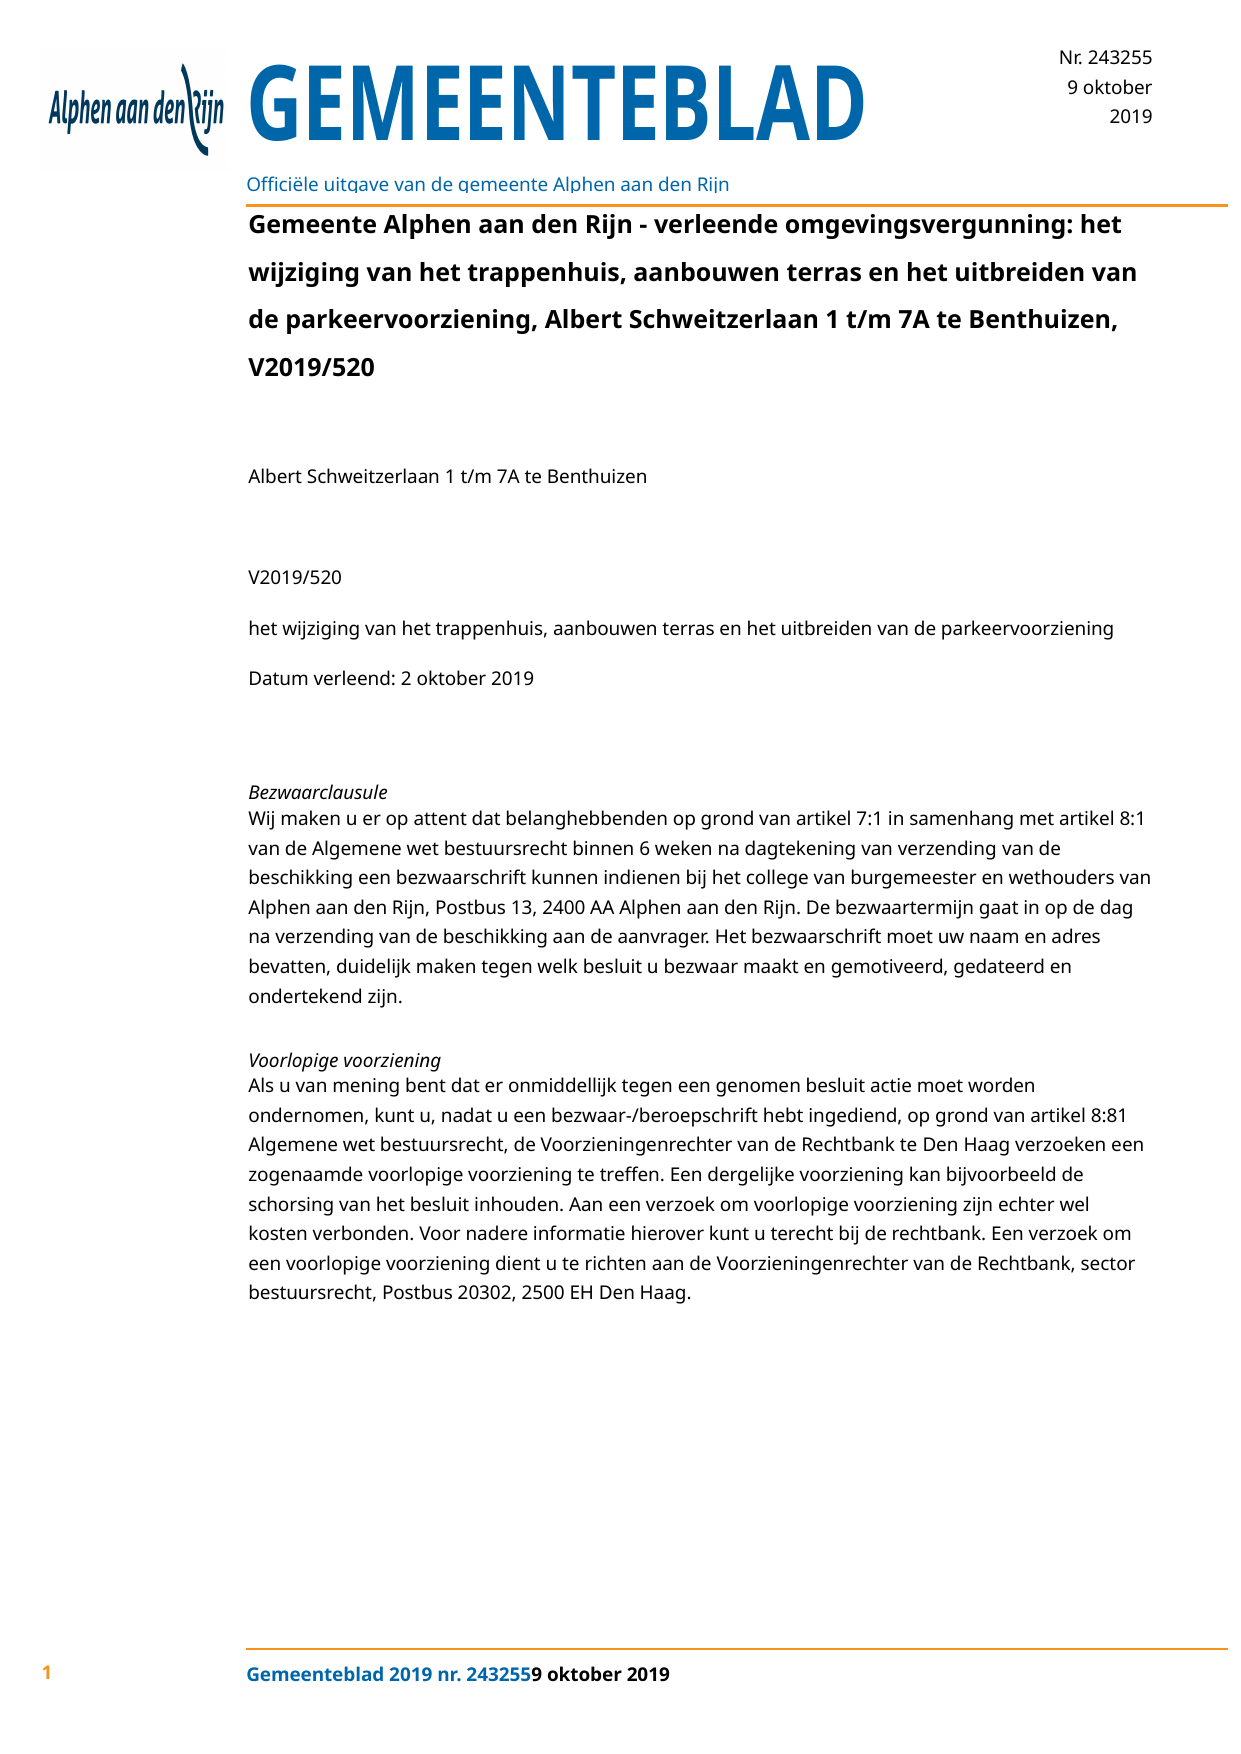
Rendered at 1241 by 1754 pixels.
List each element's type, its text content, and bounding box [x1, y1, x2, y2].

text het wijziging van het trappenhuis, aanbouwen terras en het uitbreiden van de parkeervoorziening [248, 615, 1152, 641]
text Albert Schweitzerlaan 1 t/m 7A te Benthuizen [248, 463, 1152, 489]
text Gemeente Alphen aan den Rijn - verleende omgevingsvergunning: het wijziging van het trappenhuis, aanbouwen terras en het uitbreiden van de parkeervoorziening, Albert Schweitzerlaan 1 t/m 7A te Benthuizen, V2019/520 [248, 207, 1152, 384]
text Voorlopige voorziening [248, 1047, 1152, 1072]
text Wij maken u er op attent dat belanghebbenden op grond van artikel 7:1 in samenhang met artikel 8:1 van de Algemene wet bestuursrecht binnen 6 weken na dagtekening van verzending van de beschikking een bezwaarschrift kunnen indienen bij het college van burgemeester en wethouders van Alphen aan den Rijn, Postbus 13, 2400 AA Alphen aan den Rijn. De bezwaartermijn gaat in op de dag na verzending van de beschikking aan de aanvrager. Het bezwaarschrift moet uw naam en adres bevatten, duidelijk maken tegen welk besluit u bezwaar maakt en gemotiveerd, gedateerd en ondertekend zijn. [248, 805, 1152, 1008]
text Datum verleend: 2 oktober 2019 [248, 665, 1152, 691]
text Bezwaarclausule [248, 779, 1152, 805]
text Als u van mening bent dat er onmiddellijk tegen een genomen besluit actie moet worden ondernomen, kunt u, nadat u een bezwaar-/beroepschrift hebt ingediend, op grond van artikel 8:81 Algemene wet bestuursrecht, de Voorzieningenrechter van de Rechtbank te Den Haag verzoeken een zogenaamde voorlopige voorziening te treffen. Een dergelijke voorziening kan bijvoorbeeld de schorsing van het besluit inhouden. Aan een verzoek om voorlopige voorziening zijn echter wel kosten verbonden. Voor nadere informatie hierover kunt u terecht bij de rechtbank. Een verzoek om een voorlopige voorziening dient u te richten aan de Voorzieningenrechter van de Rechtbank, sector bestuursrecht, Postbus 20302, 2500 EH Den Haag. [248, 1072, 1152, 1305]
text V2019/520 [248, 564, 1152, 590]
picture [41, 47, 231, 172]
